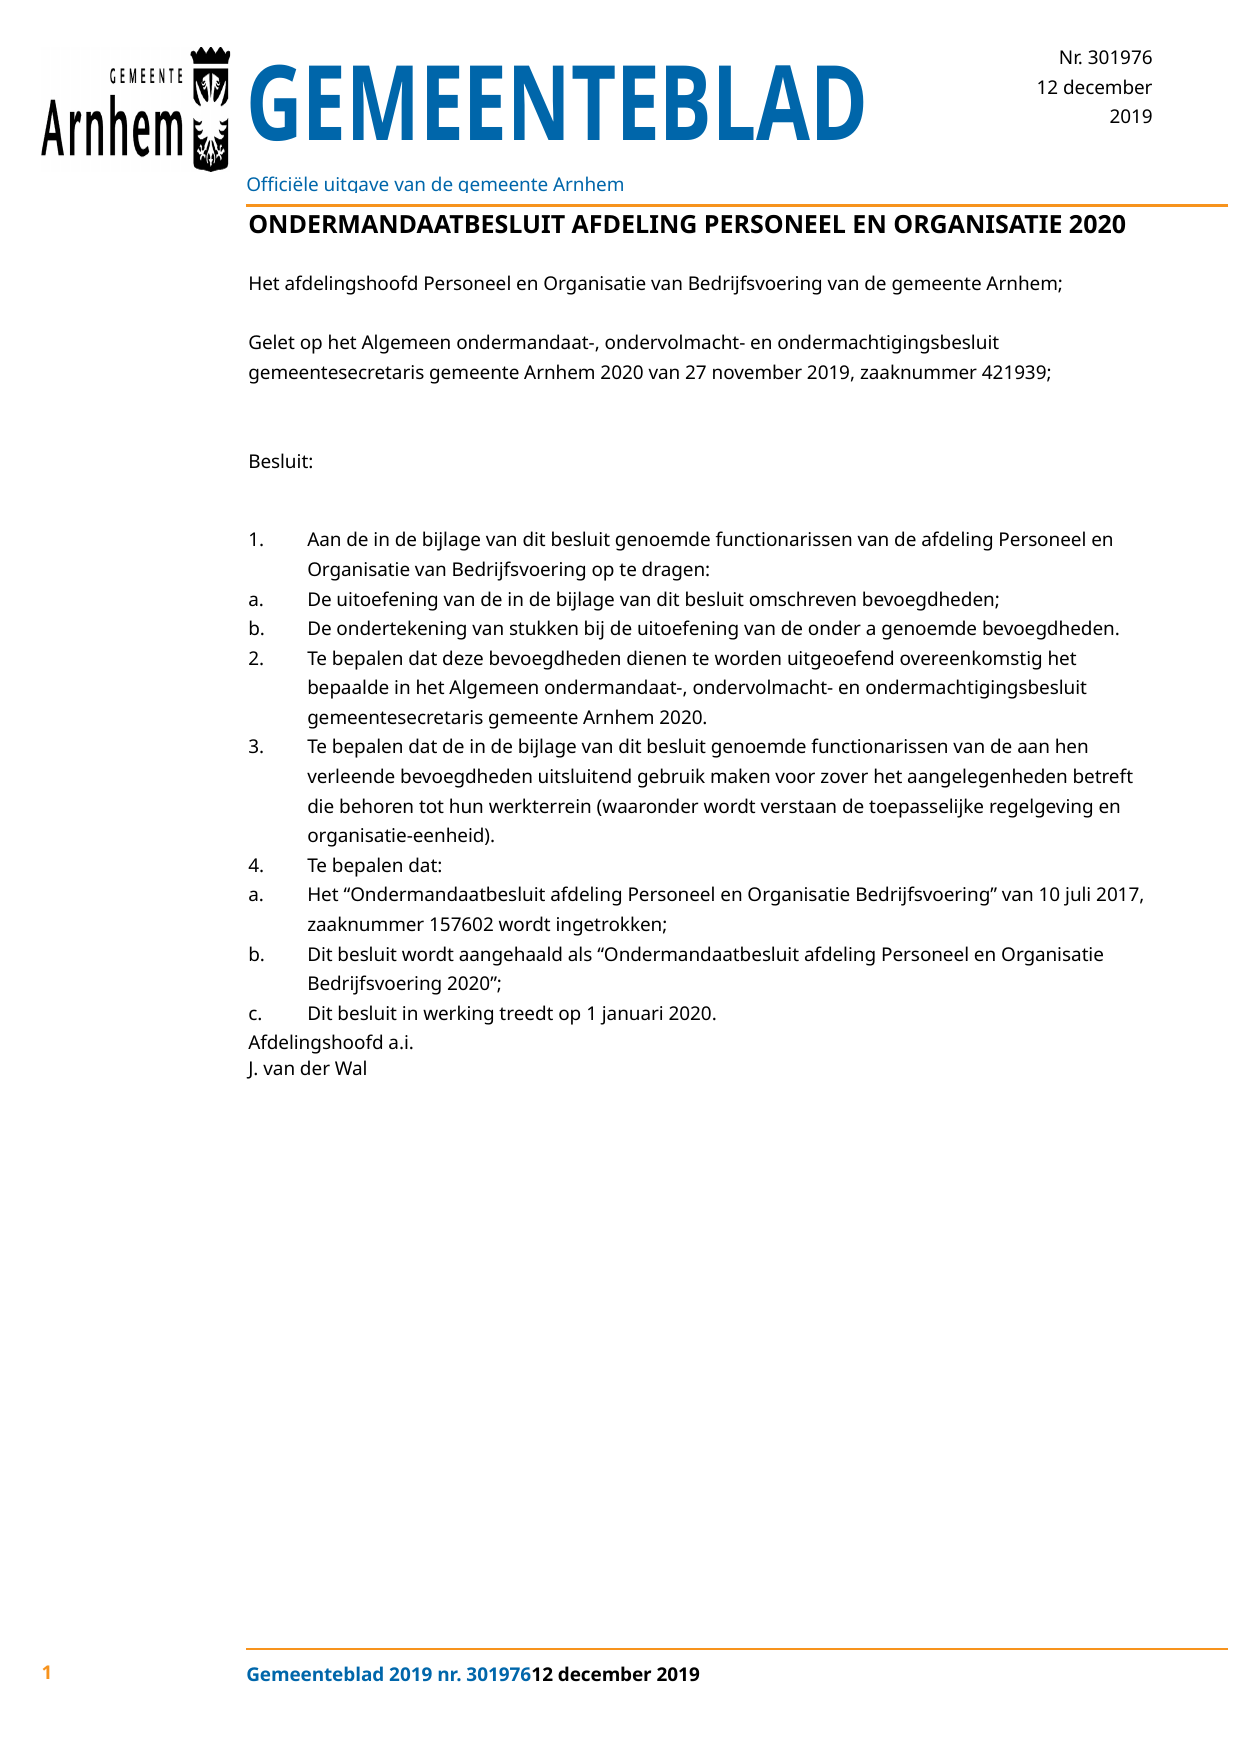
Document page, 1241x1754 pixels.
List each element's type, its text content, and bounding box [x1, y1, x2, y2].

list Het “Ondermandaatbesluit afdeling Personeel en Organisatie Bedrijfsvoering” van 10 juli 2017, zaaknummer 157602 wordt ingetrokken; [248, 882, 1152, 937]
text Besluit: [248, 448, 1152, 473]
list De ondertekening van stukken bij de uitoefening van de onder a genoemde bevoegdheden. [248, 615, 1152, 641]
text J. van der Wal [248, 1055, 1152, 1081]
list De uitoefening van de in de bijlage van dit besluit omschreven bevoegdheden; [248, 586, 1152, 612]
list Te bepalen dat: [248, 852, 1152, 878]
text ONDERMANDAATBESLUIT AFDELING PERSONEEL EN ORGANISATIE 2020 [248, 207, 1152, 241]
text Het afdelingshoofd Personeel en Organisatie van Bedrijfsvoering van de gemeente Arnhem; [248, 270, 1152, 296]
list Dit besluit wordt aangehaald als “Ondermandaatbesluit afdeling Personeel en Organisatie Bedrijfsvoering 2020”; [248, 941, 1152, 996]
text Afdelingshoofd a.i. [248, 1029, 1152, 1055]
list Dit besluit in werking treedt op 1 januari 2020. [248, 1000, 1152, 1026]
list Te bepalen dat de in de bijlage van dit besluit genoemde functionarissen van de aan hen verleende bevoegdheden uitsluitend gebruik maken voor zover het aangelegenheden betreft die behoren tot hun werkterrein (waaronder wordt verstaan de toepasselijke regelgeving en organisatie-eenheid). [248, 734, 1152, 848]
text Gelet op het Algemeen ondermandaat-, ondervolmacht- en ondermachtigingsbesluit gemeentesecretaris gemeente Arnhem 2020 van 27 november 2019, zaaknummer 421939; [248, 329, 1152, 385]
list Aan de in de bijlage van dit besluit genoemde functionarissen van de afdeling Personeel en Organisatie van Bedrijfsvoering op te dragen: [248, 527, 1152, 582]
picture [41, 47, 231, 172]
list Te bepalen dat deze bevoegdheden dienen te worden uitgeoefend overeenkomstig het bepaalde in het Algemeen ondermandaat-, ondervolmacht- en ondermachtigingsbesluit gemeentesecretaris gemeente Arnhem 2020. [248, 645, 1152, 730]
